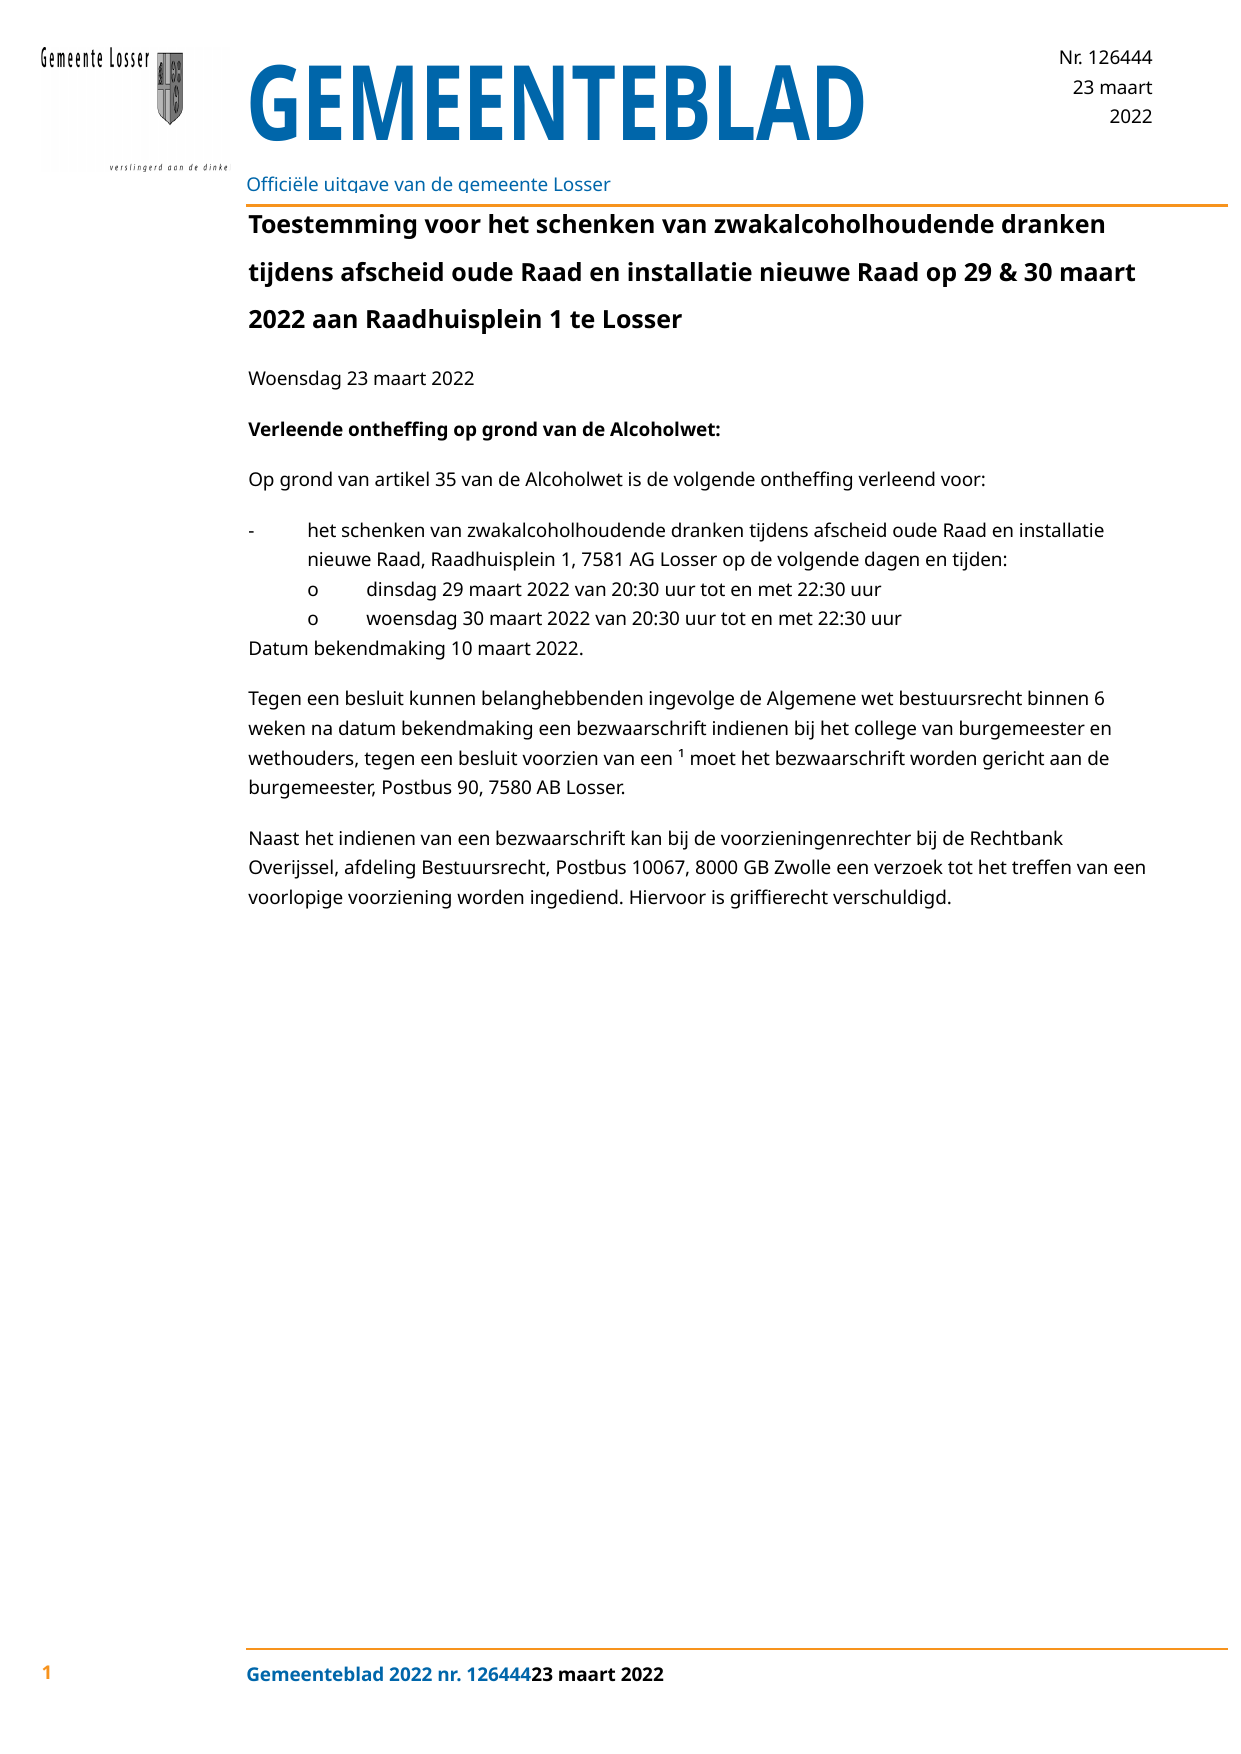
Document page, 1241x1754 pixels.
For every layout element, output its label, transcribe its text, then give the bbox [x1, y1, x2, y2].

text Op grond van artikel 35 van de Alcoholwet is de volgende ontheffing verleend voor: [248, 466, 1152, 492]
list woensdag 30 maart 2022 van 20:30 uur tot en met 22:30 uur [307, 606, 1152, 631]
text Verleende ontheffing op grond van de Alcoholwet: [248, 416, 1152, 442]
text Toestemming voor het schenken van zwakalcoholhoudende dranken tijdens afscheid oude Raad en installatie nieuwe Raad op 29 & 30 maart 2022 aan Raadhuisplein 1 te Losser [248, 207, 1152, 336]
picture [41, 47, 231, 172]
text Woensdag 23 maart 2022 [248, 366, 1152, 391]
text Naast het indienen van een bezwaarschrift kan bij de voorzieningenrechter bij de Rechtbank Overijssel, afdeling Bestuursrecht, Postbus 10067, 8000 GB Zwolle een verzoek tot het treffen van een voorlopige voorziening worden ingediend. Hiervoor is griffierecht verschuldigd. [248, 825, 1152, 909]
list dinsdag 29 maart 2022 van 20:30 uur tot en met 22:30 uur [307, 576, 1152, 602]
text Datum bekendmaking 10 maart 2022. [248, 635, 1152, 661]
list het schenken van zwakalcoholhoudende dranken tijdens afscheid oude Raad en installatie nieuwe Raad, Raadhuisplein 1, 7581 AG Losser op de volgende dagen en tijden: [248, 517, 1152, 572]
text Tegen een besluit kunnen belanghebbenden ingevolge de Algemene wet bestuursrecht binnen 6 weken na datum bekendmaking een bezwaarschrift indienen bij het college van burgemeester en wethouders, tegen een besluit voorzien van een ¹ moet het bezwaarschrift worden gericht aan de burgemeester, Postbus 90, 7580 AB Losser. [248, 686, 1152, 800]
